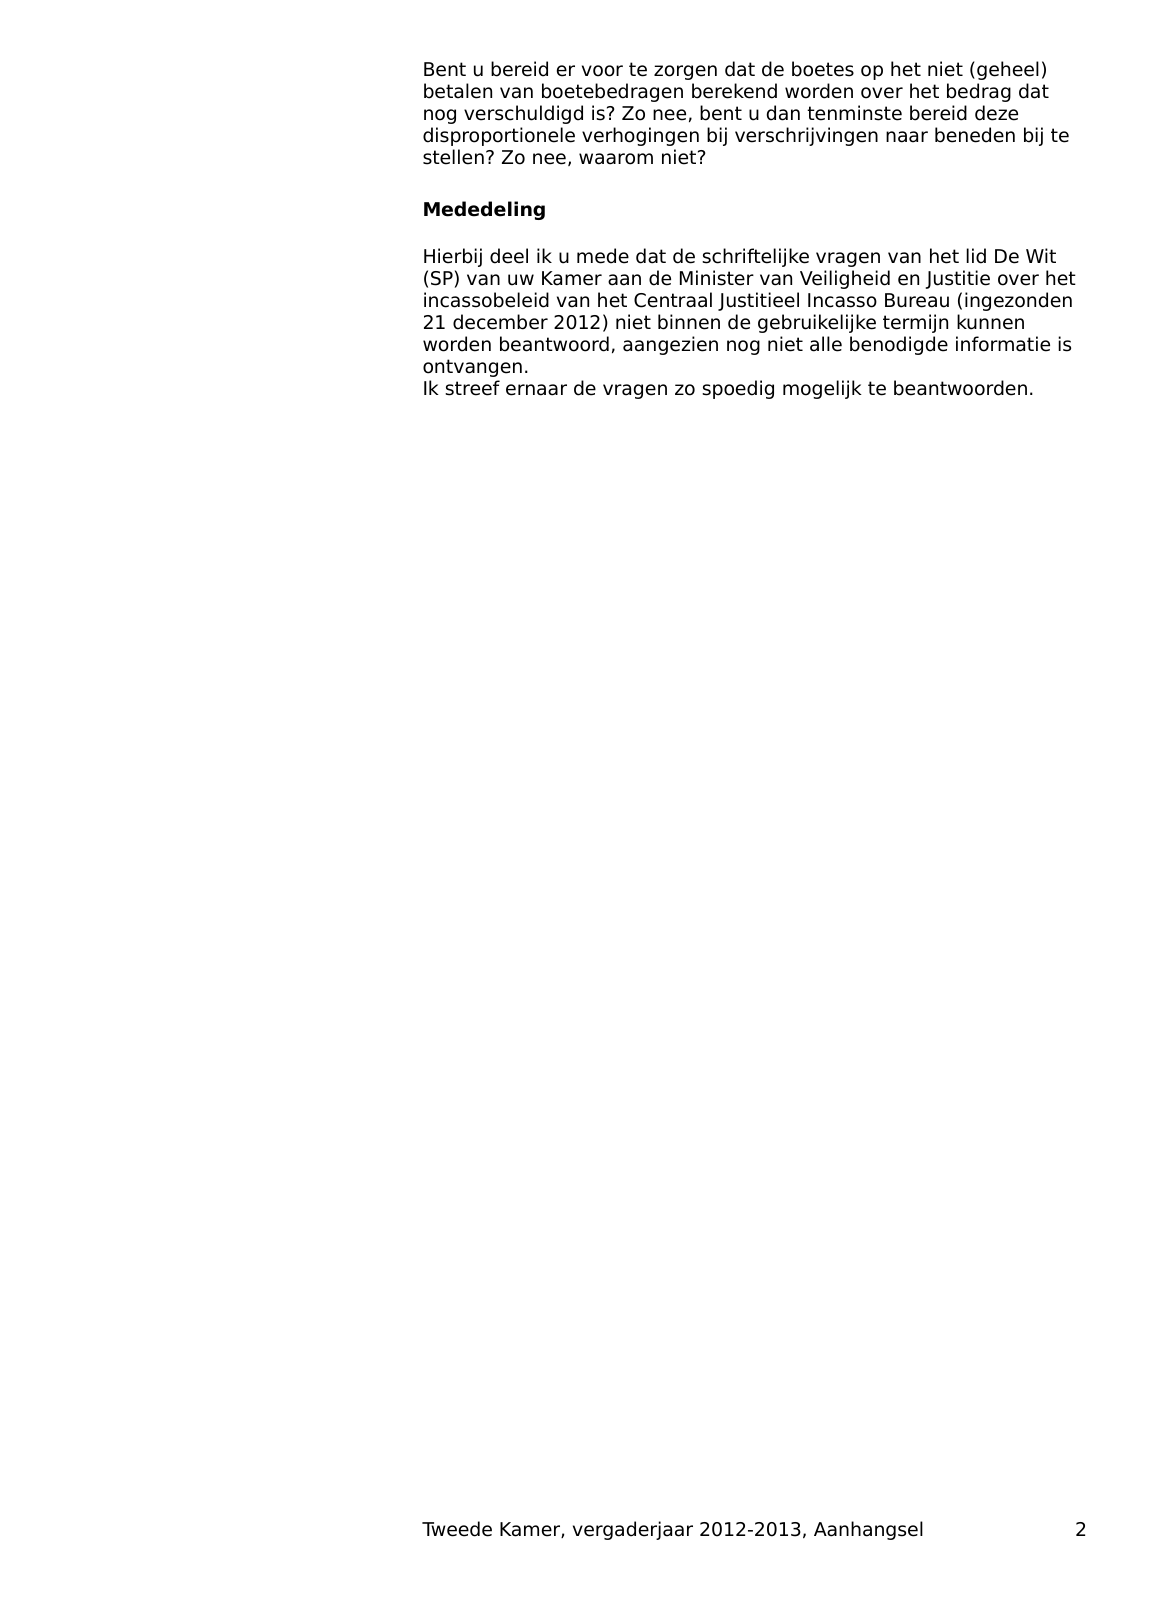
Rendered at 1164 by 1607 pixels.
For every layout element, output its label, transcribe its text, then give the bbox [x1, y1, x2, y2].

text Ik streef ernaar de vragen zo spoedig mogelijk te beantwoorden. [422, 378, 1087, 400]
subtitle Mededeling [422, 199, 1087, 221]
text Hierbij deel ik u mede dat de schriftelijke vragen van het lid De Wit (SP) van uw Kamer aan de Minister van Veiligheid en Justitie over het incassobeleid van het Centraal Justitieel Incasso Bureau (ingezonden 21 december 2012) niet binnen de gebruikelijke termijn kunnen worden beantwoord, aangezien nog niet alle benodigde informatie is ontvangen. [422, 246, 1087, 378]
text Bent u bereid er voor te zorgen dat de boetes op het niet (geheel) betalen van boetebedragen berekend worden over het bedrag dat nog verschuldigd is? Zo nee, bent u dan tenminste bereid deze disproportionele verhogingen bij verschrijvingen naar beneden bij te stellen? Zo nee, waarom niet? [422, 59, 1087, 169]
